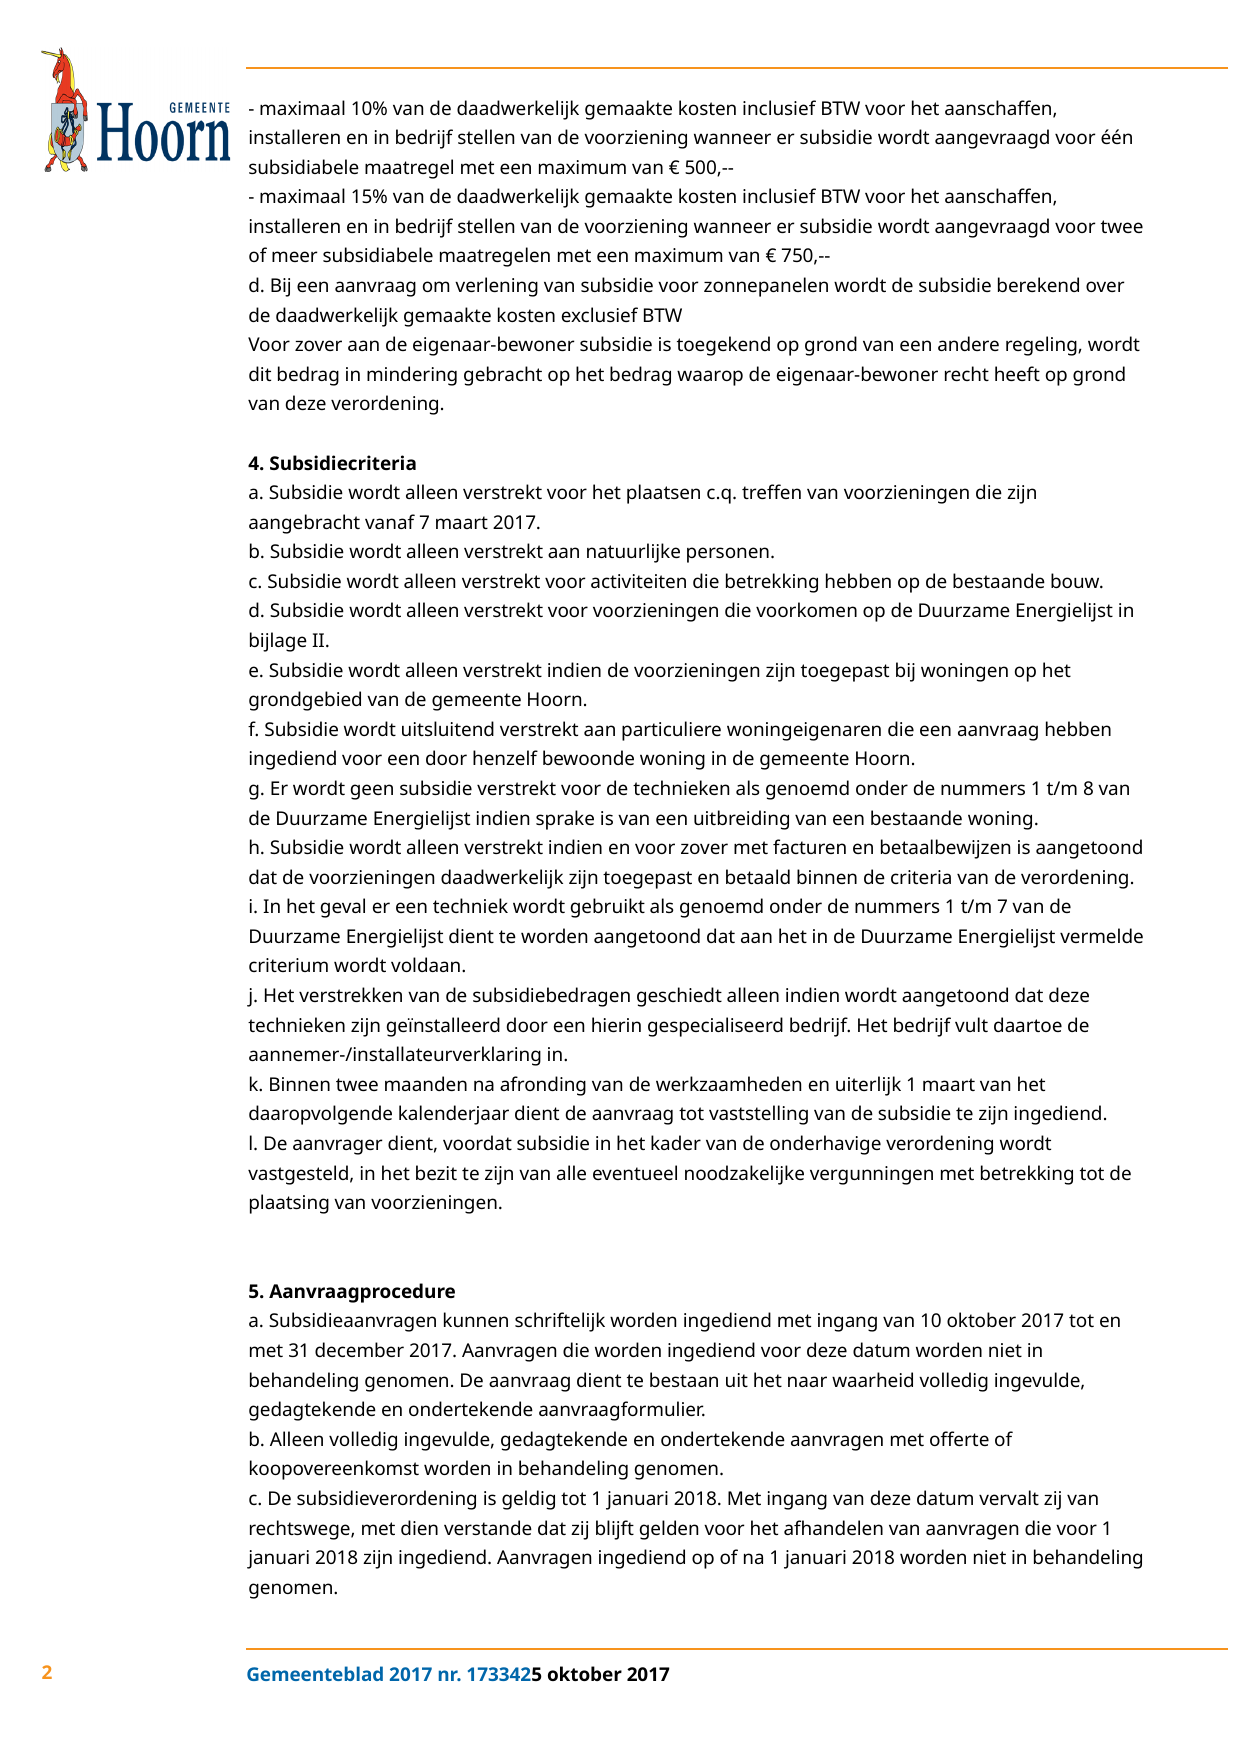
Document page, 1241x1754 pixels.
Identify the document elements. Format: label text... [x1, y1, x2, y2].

picture [41, 47, 231, 172]
text i. In het geval er een techniek wordt gebruikt als genoemd onder de nummers 1 t/m 7 van de Duurzame Energielijst dient te worden aangetoond dat aan het in de Duurzame Energielijst vermelde criterium wordt voldaan. [248, 893, 1152, 978]
text a. Subsidieaanvragen kunnen schriftelijk worden ingediend met ingang van 10 oktober 2017 tot en met 31 december 2017. Aanvragen die worden ingediend voor deze datum worden niet in behandeling genomen. De aanvraag dient te bestaan uit het naar waarheid volledig ingevulde, gedagtekende en ondertekende aanvraagformulier. [248, 1308, 1152, 1422]
text l. De aanvrager dient, voordat subsidie in het kader van de onderhavige verordening wordt vastgesteld, in het bezit te zijn van alle eventueel noodzakelijke vergunningen met betrekking tot de plaatsing van voorzieningen. [248, 1130, 1152, 1215]
text 4. Subsidiecriteria [248, 450, 1152, 476]
text b. Alleen volledig ingevulde, gedagtekende en ondertekende aanvragen met offerte of koopovereenkomst worden in behandeling genomen. [248, 1426, 1152, 1481]
text f. Subsidie wordt uitsluitend verstrekt aan particuliere woningeigenaren die een aanvraag hebben ingediend voor een door henzelf bewoonde woning in de gemeente Hoorn. [248, 716, 1152, 771]
text e. Subsidie wordt alleen verstrekt indien de voorzieningen zijn toegepast bij woningen op het grondgebied van de gemeente Hoorn. [248, 657, 1152, 712]
text - maximaal 15% van de daadwerkelijk gemaakte kosten inclusief BTW voor het aanschaffen, installeren en in bedrijf stellen van de voorziening wanneer er subsidie wordt aangevraagd voor twee of meer subsidiabele maatregelen met een maximum van € 750,-- [248, 183, 1152, 268]
text a. Subsidie wordt alleen verstrekt voor het plaatsen c.q. treffen van voorzieningen die zijn aangebracht vanaf 7 maart 2017. [248, 479, 1152, 535]
text h. Subsidie wordt alleen verstrekt indien en voor zover met facturen en betaalbewijzen is aangetoond dat de voorzieningen daadwerkelijk zijn toegepast en betaald binnen de criteria van de verordening. [248, 834, 1152, 890]
text Voor zover aan de eigenaar-bewoner subsidie is toegekend op grond van een andere regeling, wordt dit bedrag in mindering gebracht op het bedrag waarop de eigenaar-bewoner recht heeft op grond van deze verordening. [248, 331, 1152, 416]
text d. Bij een aanvraag om verlening van subsidie voor zonnepanelen wordt de subsidie berekend over de daadwerkelijk gemaakte kosten exclusief BTW [248, 272, 1152, 328]
text - maximaal 10% van de daadwerkelijk gemaakte kosten inclusief BTW voor het aanschaffen, installeren en in bedrijf stellen van de voorziening wanneer er subsidie wordt aangevraagd voor één subsidiabele maatregel met een maximum van € 500,-- [248, 95, 1152, 180]
text 5. Aanvraagprocedure [248, 1278, 1152, 1304]
text c. Subsidie wordt alleen verstrekt voor activiteiten die betrekking hebben op de bestaande bouw. [248, 568, 1152, 594]
text c. De subsidieverordening is geldig tot 1 januari 2018. Met ingang van deze datum vervalt zij van rechtswege, met dien verstande dat zij blijft gelden voor het afhandelen van aanvragen die voor 1 januari 2018 zijn ingediend. Aanvragen ingediend op of na 1 januari 2018 worden niet in behandeling genomen. [248, 1485, 1152, 1600]
text d. Subsidie wordt alleen verstrekt voor voorzieningen die voorkomen op de Duurzame Energielijst in bijlage II. [248, 598, 1152, 653]
text b. Subsidie wordt alleen verstrekt aan natuurlijke personen. [248, 538, 1152, 564]
text g. Er wordt geen subsidie verstrekt voor de technieken als genoemd onder de nummers 1 t/m 8 van de Duurzame Energielijst indien sprake is van een uitbreiding van een bestaande woning. [248, 775, 1152, 831]
text j. Het verstrekken van de subsidiebedragen geschiedt alleen indien wordt aangetoond dat deze technieken zijn geïnstalleerd door een hierin gespecialiseerd bedrijf. Het bedrijf vult daartoe de aannemer-/installateurverklaring in. [248, 982, 1152, 1067]
text k. Binnen twee maanden na afronding van de werkzaamheden en uiterlijk 1 maart van het daaropvolgende kalenderjaar dient de aanvraag tot vaststelling van de subsidie te zijn ingediend. [248, 1071, 1152, 1126]
